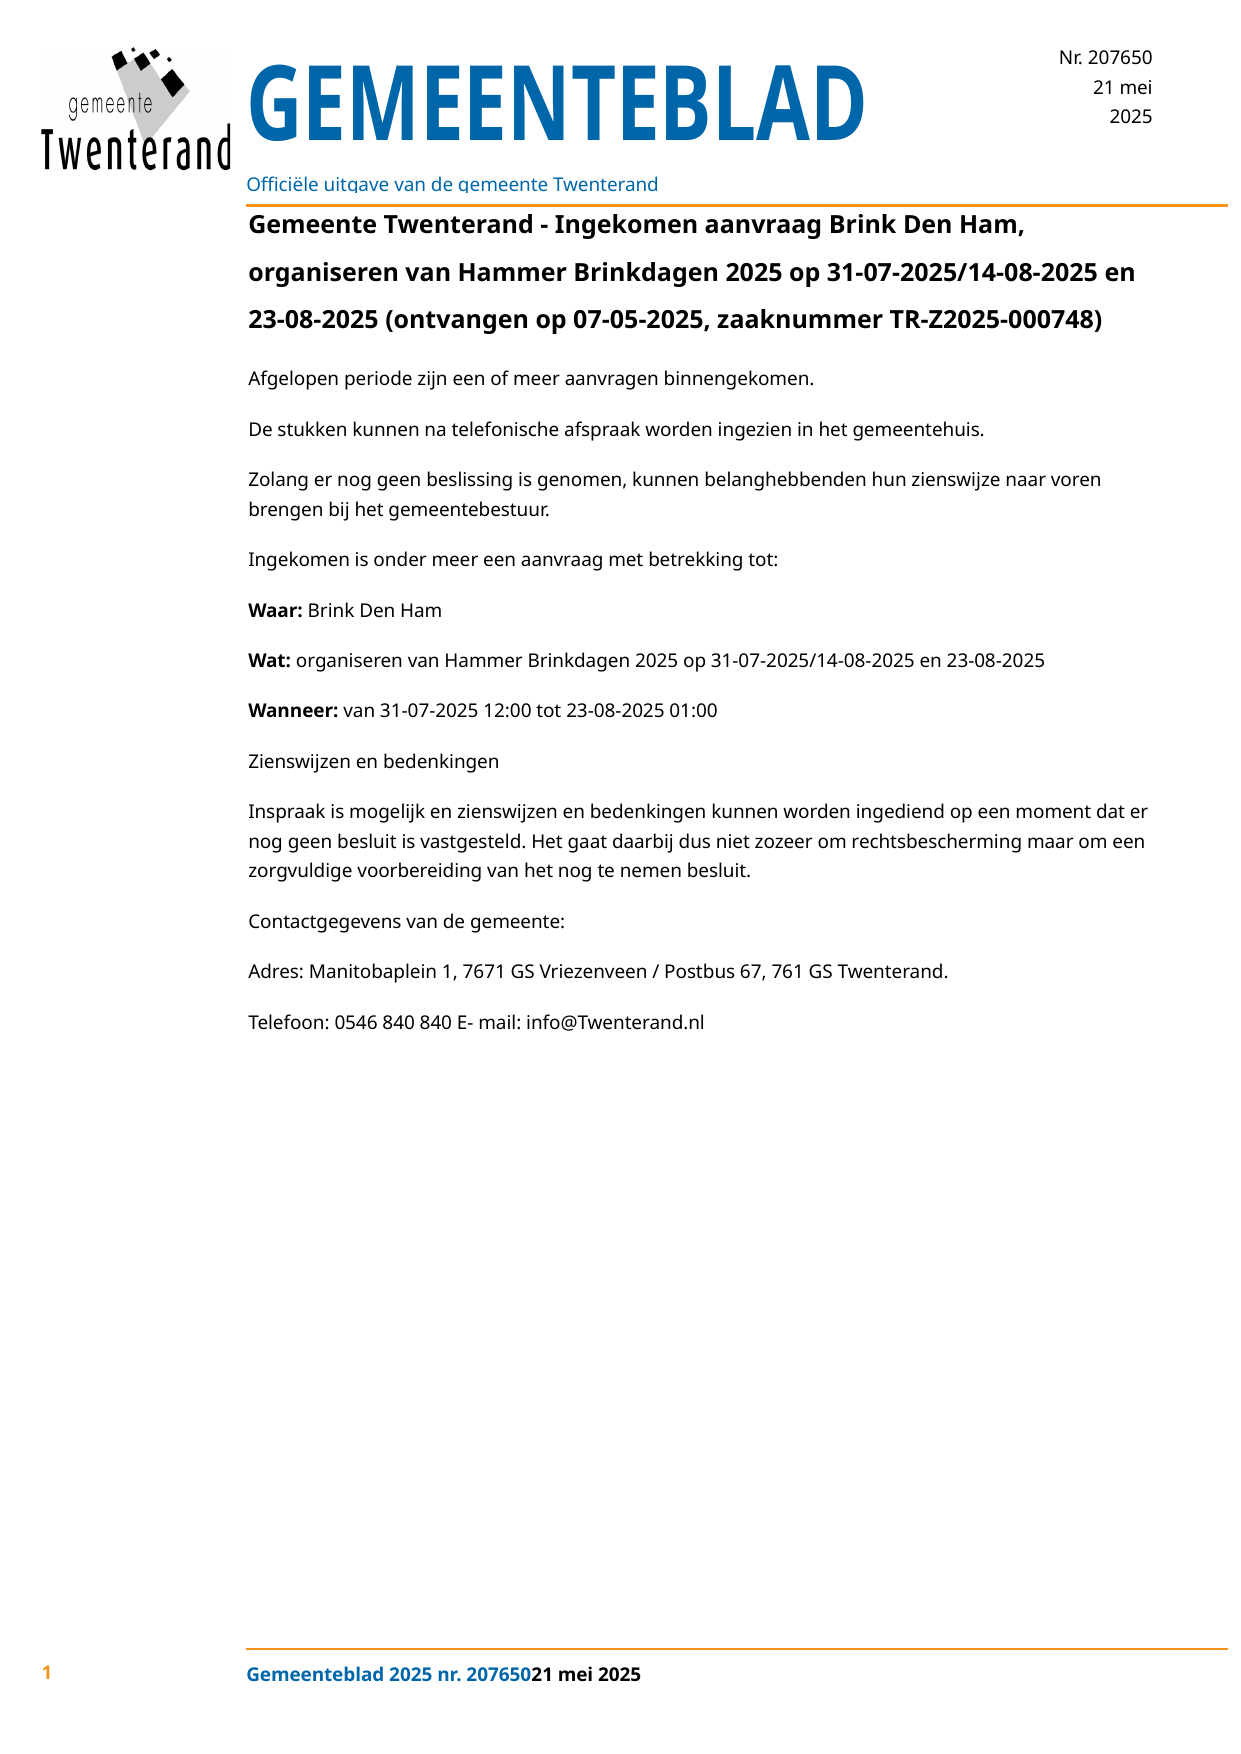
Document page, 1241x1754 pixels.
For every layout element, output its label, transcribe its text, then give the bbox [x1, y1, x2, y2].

text Zienswijzen en bedenkingen [248, 748, 1152, 774]
text De stukken kunnen na telefonische afspraak worden ingezien in het gemeentehuis. [248, 416, 1152, 442]
text Waar: Brink Den Ham [248, 597, 1152, 622]
text Ingekomen is onder meer een aanvraag met betrekking tot: [248, 546, 1152, 572]
text Adres: Manitobaplein 1, 7671 GS Vriezenveen / Postbus 67, 761 GS Twenterand. [248, 958, 1152, 984]
text Wat: organiseren van Hammer Brinkdagen 2025 op 31-07-2025/14-08-2025 en 23-08-2025 [248, 647, 1152, 673]
text Zolang er nog geen beslissing is genomen, kunnen belanghebbenden hun zienswijze naar voren brengen bij het gemeentebestuur. [248, 466, 1152, 522]
text Afgelopen periode zijn een of meer aanvragen binnengekomen. [248, 366, 1152, 391]
text Gemeente Twenterand - Ingekomen aanvraag Brink Den Ham, organiseren van Hammer Brinkdagen 2025 op 31-07-2025/14-08-2025 en 23-08-2025 (ontvangen op 07-05-2025, zaaknummer TR-Z2025-000748) [248, 207, 1152, 336]
text Inspraak is mogelijk en zienswijzen en bedenkingen kunnen worden ingediend op een moment dat er nog geen besluit is vastgesteld. Het gaat daarbij dus niet zozeer om rechtsbescherming maar om een zorgvuldige voorbereiding van het nog te nemen besluit. [248, 798, 1152, 883]
text Wanneer: van 31-07-2025 12:00 tot 23-08-2025 01:00 [248, 698, 1152, 723]
picture [41, 47, 231, 172]
text Contactgegevens van de gemeente: [248, 908, 1152, 934]
text Telefoon: 0546 840 840 E- mail: info@Twenterand.nl [248, 1009, 1152, 1034]
